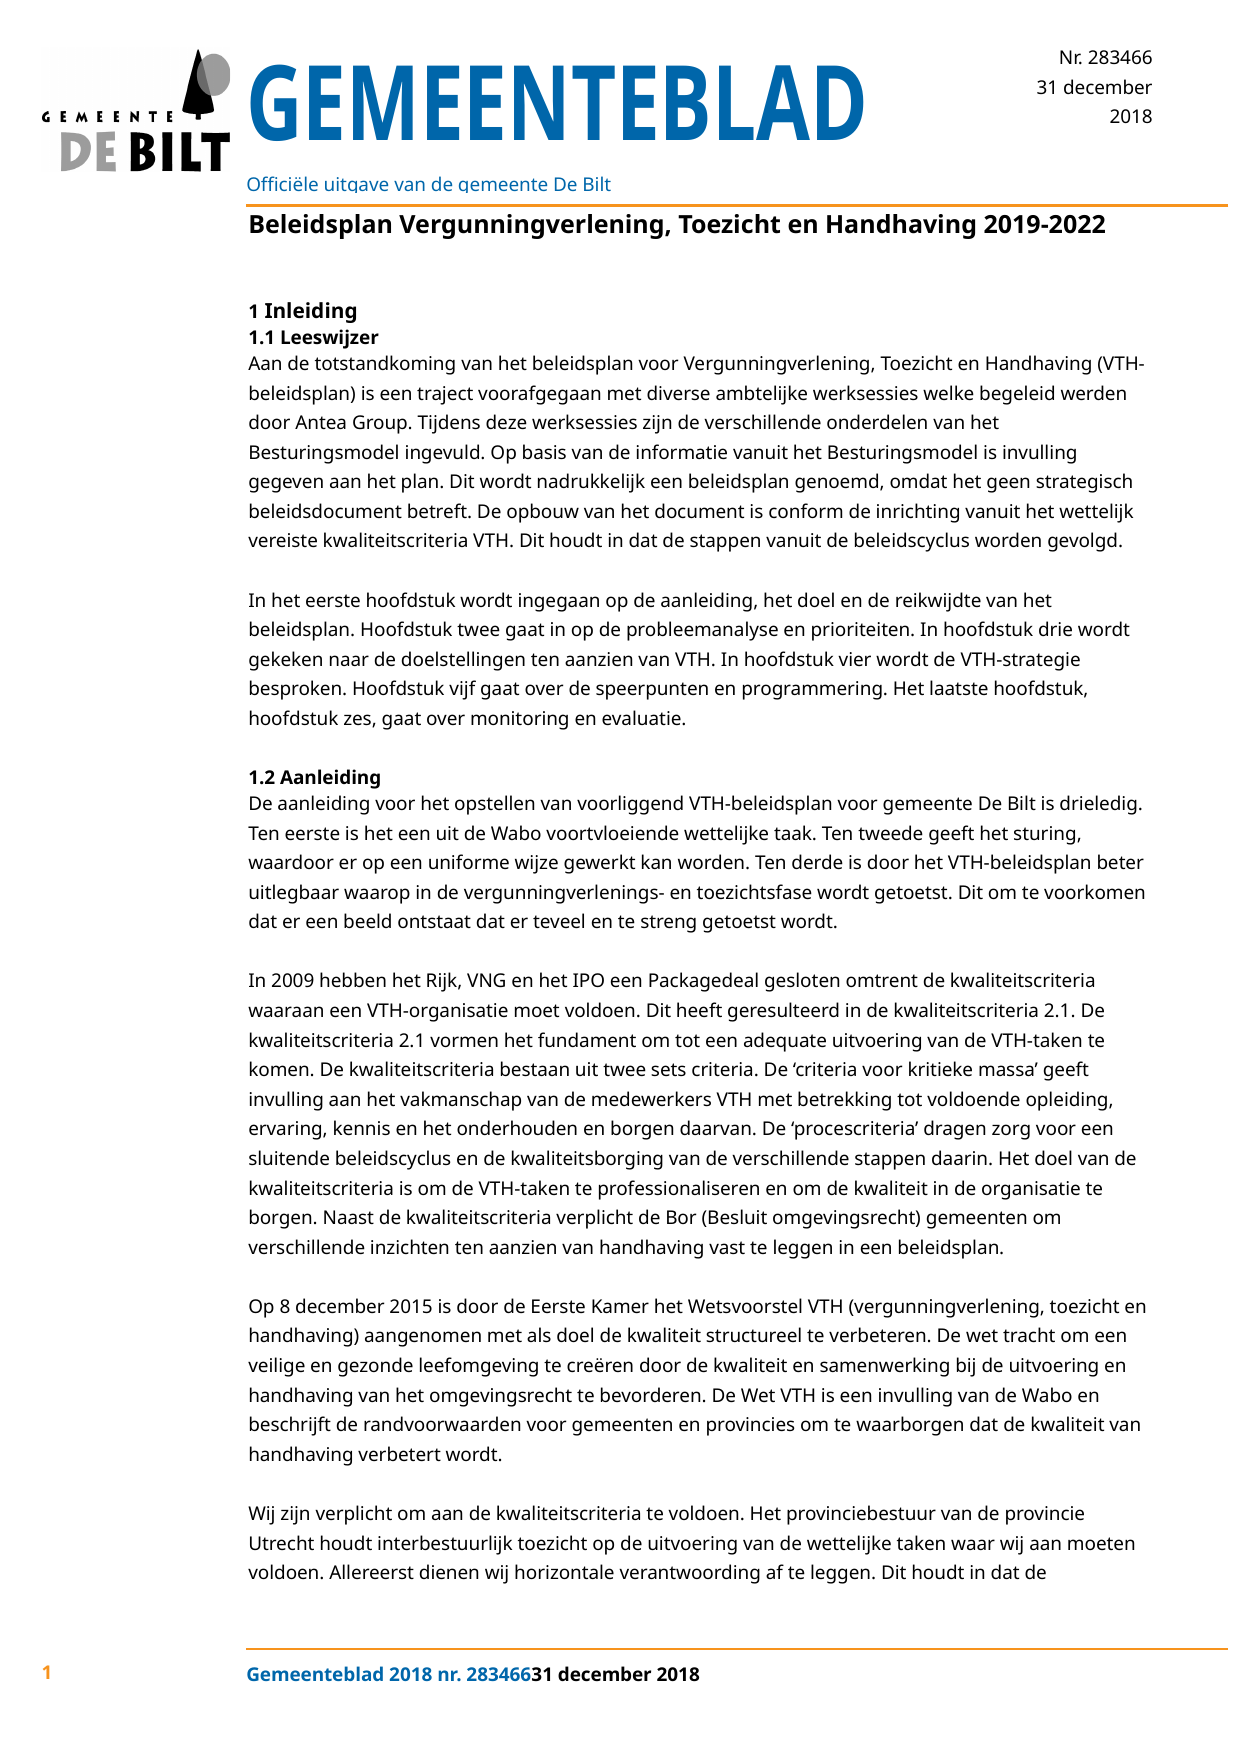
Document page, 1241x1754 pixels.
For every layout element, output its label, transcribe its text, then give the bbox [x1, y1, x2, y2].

picture [41, 47, 231, 172]
text 1.1 Leeswijzer [248, 324, 1152, 350]
text De aanleiding voor het opstellen van voorliggend VTH-beleidsplan voor gemeente De Bilt is drieledig. Ten eerste is het een uit de Wabo voortvloeiende wettelijke taak. Ten tweede geeft het sturing, waardoor er op een uniforme wijze gewerkt kan worden. Ten derde is door het VTH-beleidsplan beter uitlegbaar waarop in de vergunningverlenings- en toezichtsfase wordt getoetst. Dit om te voorkomen dat er een beeld ontstaat dat er teveel en te streng getoetst wordt. [248, 790, 1152, 934]
text Op 8 december 2015 is door de Eerste Kamer het Wetsvoorstel VTH (vergunningverlening, toezicht en handhaving) aangenomen met als doel de kwaliteit structureel te verbeteren. De wet tracht om een veilige en gezonde leefomgeving te creëren door de kwaliteit en samenwerking bij de uitvoering en handhaving van het omgevingsrecht te bevorderen. De Wet VTH is een invulling van de Wabo en beschrijft de randvoorwaarden voor gemeenten en provincies om te waarborgen dat de kwaliteit van handhaving verbetert wordt. [248, 1293, 1152, 1467]
text In 2009 hebben het Rijk, VNG en het IPO een Packagedeal gesloten omtrent de kwaliteitscriteria waaraan een VTH-organisatie moet voldoen. Dit heeft geresulteerd in de kwaliteitscriteria 2.1. De kwaliteitscriteria 2.1 vormen het fundament om tot een adequate uitvoering van de VTH-taken te komen. De kwaliteitscriteria bestaan uit twee sets criteria. De ‘criteria voor kritieke massa’ geeft invulling aan het vakmanschap van de medewerkers VTH met betrekking tot voldoende opleiding, ervaring, kennis en het onderhouden en borgen daarvan. De ‘procescriteria’ dragen zorg voor een sluitende beleidscyclus en de kwaliteitsborging van de verschillende stappen daarin. Het doel van de kwaliteitscriteria is om de VTH-taken te professionaliseren en om de kwaliteit in de organisatie te borgen. Naast de kwaliteitscriteria verplicht de Bor (Besluit omgevingsrecht) gemeenten om verschillende inzichten ten aanzien van handhaving vast te leggen in een beleidsplan. [248, 968, 1152, 1259]
text Wij zijn verplicht om aan de kwaliteitscriteria te voldoen. Het provinciebestuur van de provincie Utrecht houdt interbestuurlijk toezicht op de uitvoering van de wettelijke taken waar wij aan moeten voldoen. Allereerst dienen wij horizontale verantwoording af te leggen. Dit houdt in dat de [248, 1500, 1152, 1585]
text Aan de totstandkoming van het beleidsplan voor Vergunningverlening, Toezicht en Handhaving (VTH-beleidsplan) is een traject voorafgegaan met diverse ambtelijke werksessies welke begeleid werden door Antea Group. Tijdens deze werksessies zijn de verschillende onderdelen van het Besturingsmodel ingevuld. Op basis van de informatie vanuit het Besturingsmodel is invulling gegeven aan het plan. Dit wordt nadrukkelijk een beleidsplan genoemd, omdat het geen strategisch beleidsdocument betreft. De opbouw van het document is conform de inrichting vanuit het wettelijk vereiste kwaliteitscriteria VTH. Dit houdt in dat de stappen vanuit de beleidscyclus worden gevolgd. [248, 350, 1152, 553]
text In het eerste hoofdstuk wordt ingegaan op de aanleiding, het doel en de reikwijdte van het beleidsplan. Hoofdstuk twee gaat in op de probleemanalyse en prioriteiten. In hoofdstuk drie wordt gekeken naar de doelstellingen ten aanzien van VTH. In hoofdstuk vier wordt de VTH-strategie besproken. Hoofdstuk vijf gaat over de speerpunten en programmering. Het laatste hoofdstuk, hoofdstuk zes, gaat over monitoring en evaluatie. [248, 587, 1152, 731]
text 1 Inleiding [248, 296, 1152, 324]
text 1.2 Aanleiding [248, 764, 1152, 790]
text Beleidsplan Vergunningverlening, Toezicht en Handhaving 2019-2022 [248, 207, 1152, 241]
